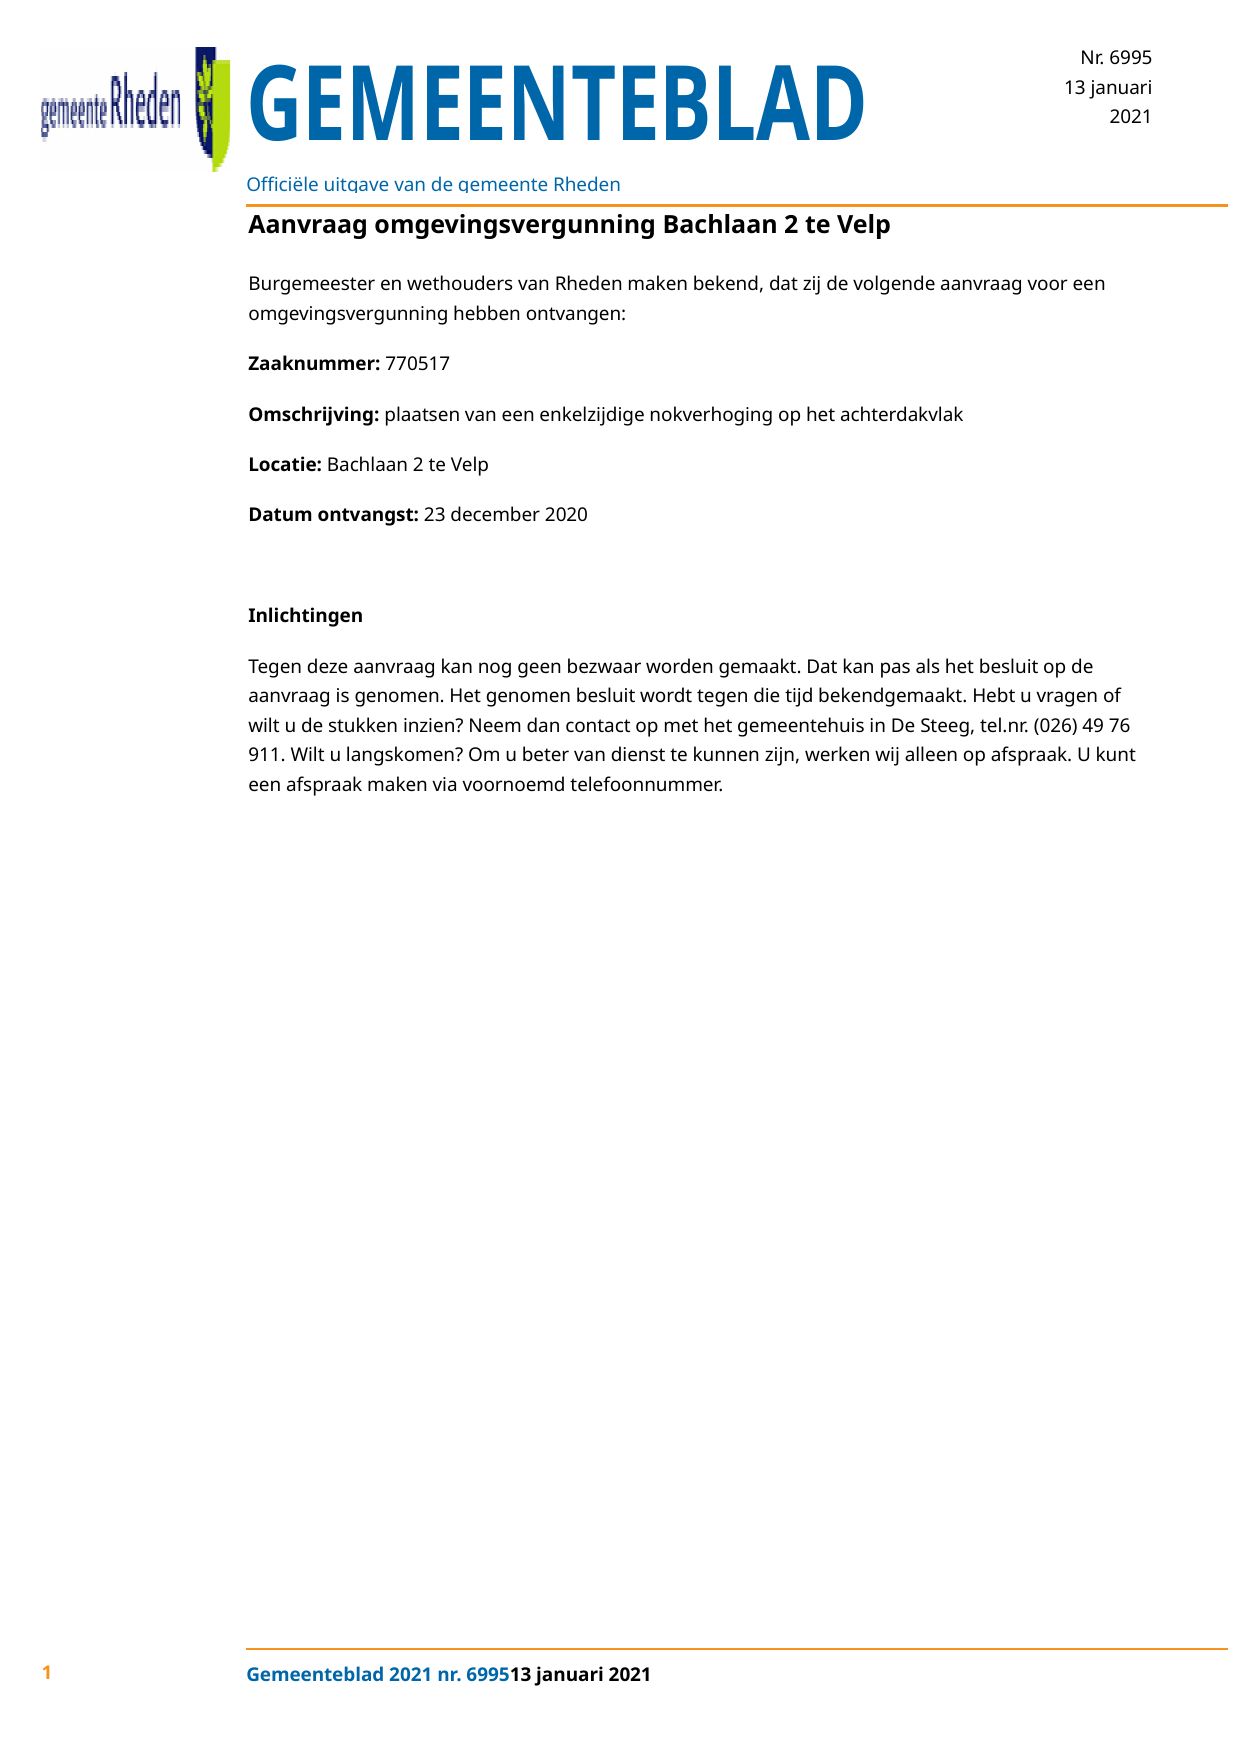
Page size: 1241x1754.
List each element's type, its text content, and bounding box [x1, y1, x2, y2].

text Locatie: Bachlaan 2 te Velp [248, 451, 1152, 477]
text Tegen deze aanvraag kan nog geen bezwaar worden gemaakt. Dat kan pas als het besluit op de aanvraag is genomen. Het genomen besluit wordt tegen die tijd bekendgemaakt. Hebt u vragen of wilt u de stukken inzien? Neem dan contact op met het gemeentehuis in De Steeg, tel.nr. (026) 49 76 911. Wilt u langskomen? Om u beter van dienst te kunnen zijn, werken wij alleen op afspraak. U kunt een afspraak maken via voornoemd telefoonnummer. [248, 653, 1152, 797]
text Inlichtingen [248, 602, 1152, 628]
text Aanvraag omgevingsvergunning Bachlaan 2 te Velp [248, 207, 1152, 241]
picture [41, 47, 231, 172]
text Zaaknummer: 770517 [248, 350, 1152, 376]
text Datum ontvangst: 23 december 2020 [248, 502, 1152, 527]
text Burgemeester en wethouders van Rheden maken bekend, dat zij de volgende aanvraag voor een omgevingsvergunning hebben ontvangen: [248, 270, 1152, 326]
text Omschrijving: plaatsen van een enkelzijdige nokverhoging op het achterdakvlak [248, 401, 1152, 426]
